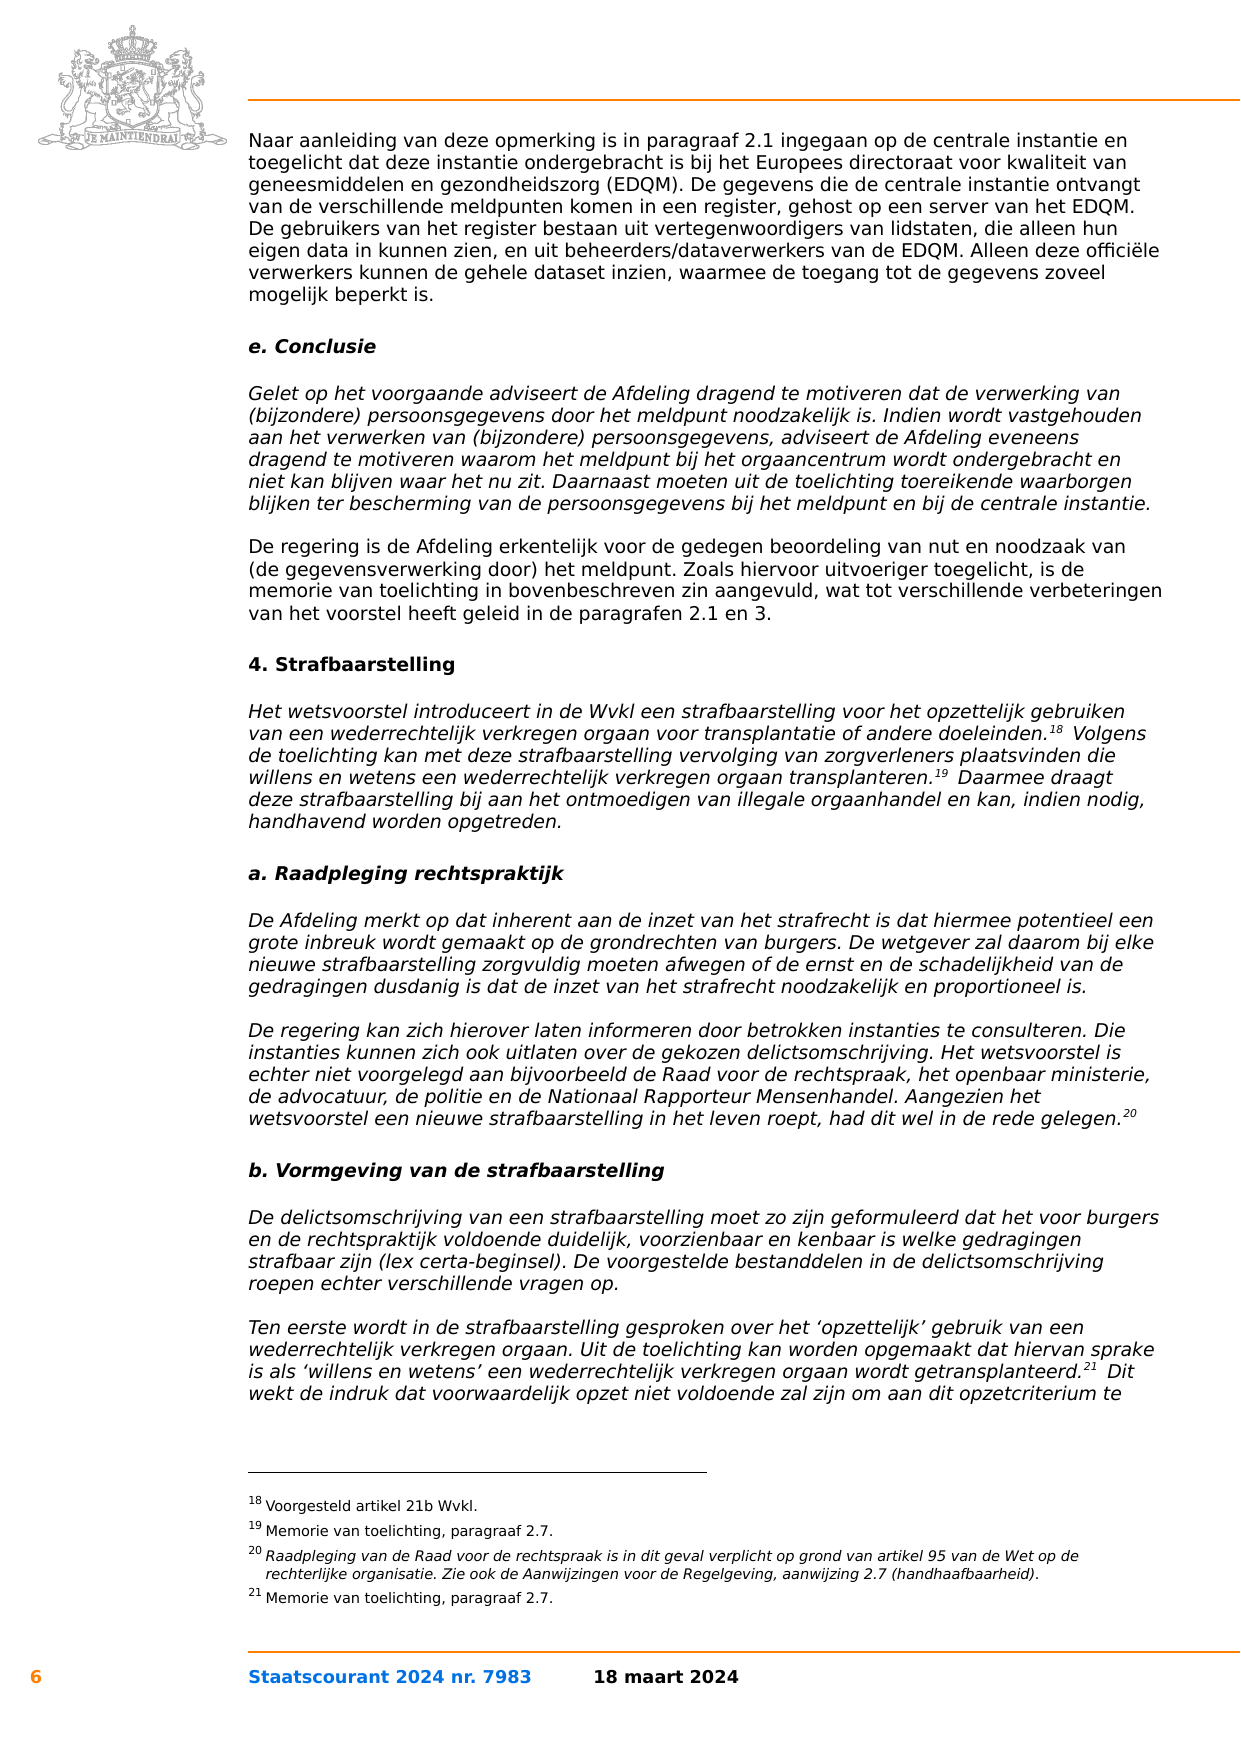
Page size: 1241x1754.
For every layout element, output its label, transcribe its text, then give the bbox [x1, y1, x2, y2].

text Voorgesteld artikel 21b Wvkl. [248, 1494, 1163, 1516]
text Naar aanleiding van deze opmerking is in paragraaf 2.1 ingegaan op de centrale instantie en toegelicht dat deze instantie ondergebracht is bij het Europees directoraat voor kwaliteit van geneesmiddelen en gezondheidszorg (EDQM). De gegevens die de centrale instantie ontvangt van de verschillende meldpunten komen in een register, gehost op een server van het EDQM. De gebruikers van het register bestaan uit vertegenwoordigers van lidstaten, die alleen hun eigen data in kunnen zien, en uit beheerders/dataverwerkers van de EDQM. Alleen deze officiële verwerkers kunnen de gehele dataset inzien, waarmee de toegang tot de gegevens zoveel mogelijk beperkt is. [248, 130, 1163, 306]
text Ten eerste wordt in de strafbaarstelling gesproken over het ‘opzettelijk’ gebruik van een wederrechtelijk verkregen orgaan. Uit de toelichting kan worden opgemaakt dat hiervan sprake is als ‘willens en wetens’ een wederrechtelijk verkregen orgaan wordt getransplanteerd. Dit wekt de indruk dat voorwaardelijk opzet niet voldoende zal zijn om aan dit opzetcriterium te [248, 1317, 1163, 1404]
text Memorie van toelichting, paragraaf 2.7. [248, 1586, 1163, 1608]
subtitle e. Conclusie [248, 336, 1163, 358]
subtitle b. Vormgeving van de strafbaarstelling [248, 1160, 1163, 1182]
text Gelet op het voorgaande adviseert de Afdeling dragend te motiveren dat de verwerking van (bijzondere) persoonsgegevens door het meldpunt noodzakelijk is. Indien wordt vastgehouden aan het verwerken van (bijzondere) persoonsgegevens, adviseert de Afdeling eveneens dragend te motiveren waarom het meldpunt bij het orgaancentrum wordt ondergebracht en niet kan blijven waar het nu zit. Daarnaast moeten uit de toelichting toereikende waarborgen blijken ter bescherming van de persoonsgegevens bij het meldpunt en bij de centrale instantie. [248, 383, 1163, 514]
subtitle 4. Strafbaarstelling [248, 654, 1163, 676]
text Het wetsvoorstel introduceert in de Wvkl een strafbaarstelling voor het opzettelijk gebruiken van een wederrechtelijk verkregen orgaan voor transplantatie of andere doeleinden. Volgens de toelichting kan met deze strafbaarstelling vervolging van zorgverleners plaatsvinden die willens en wetens een wederrechtelijk verkregen orgaan transplanteren. Daarmee draagt deze strafbaarstelling bij aan het ontmoedigen van illegale orgaanhandel en kan, indien nodig, handhavend worden opgetreden. [248, 701, 1163, 833]
text Raadpleging van de Raad voor de rechtspraak is in dit geval verplicht op grond van artikel 95 van de Wet op de rechterlijke organisatie. Zie ook de Aanwijzingen voor de Regelgeving, aanwijzing 2.7 (handhaafbaarheid). [248, 1544, 1163, 1583]
picture [38, 25, 227, 150]
text De delictsomschrijving van een strafbaarstelling moet zo zijn geformuleerd dat het voor burgers en de rechtspraktijk voldoende duidelijk, voorzienbaar en kenbaar is welke gedragingen strafbaar zijn (lex certa-beginsel). De voorgestelde bestanddelen in de delictsomschrijving roepen echter verschillende vragen op. [248, 1207, 1163, 1295]
text De Afdeling merkt op dat inherent aan de inzet van het strafrecht is dat hiermee potentieel een grote inbreuk wordt gemaakt op de grondrechten van burgers. De wetgever zal daarom bij elke nieuwe strafbaarstelling zorgvuldig moeten afwegen of de ernst en de schadelijkheid van de gedragingen dusdanig is dat de inzet van het strafrecht noodzakelijk en proportioneel is. [248, 910, 1163, 998]
text De regering is de Afdeling erkentelijk voor de gedegen beoordeling van nut en noodzaak van (de gegevensverwerking door) het meldpunt. Zoals hiervoor uitvoeriger toegelicht, is de memorie van toelichting in bovenbeschreven zin aangevuld, wat tot verschillende verbeteringen van het voorstel heeft geleid in de paragrafen 2.1 en 3. [248, 536, 1163, 624]
text De regering kan zich hierover laten informeren door betrokken instanties te consulteren. Die instanties kunnen zich ook uitlaten over de gekozen delictsomschrijving. Het wetsvoorstel is echter niet voorgelegd aan bijvoorbeeld de Raad voor de rechtspraak, het openbaar ministerie, de advocatuur, de politie en de Nationaal Rapporteur Mensenhandel. Aangezien het wetsvoorstel een nieuwe strafbaarstelling in het leven roept, had dit wel in de rede gelegen. [248, 1020, 1163, 1130]
text Memorie van toelichting, paragraaf 2.7. [248, 1519, 1163, 1541]
subtitle a. Raadpleging rechtspraktijk [248, 863, 1163, 885]
